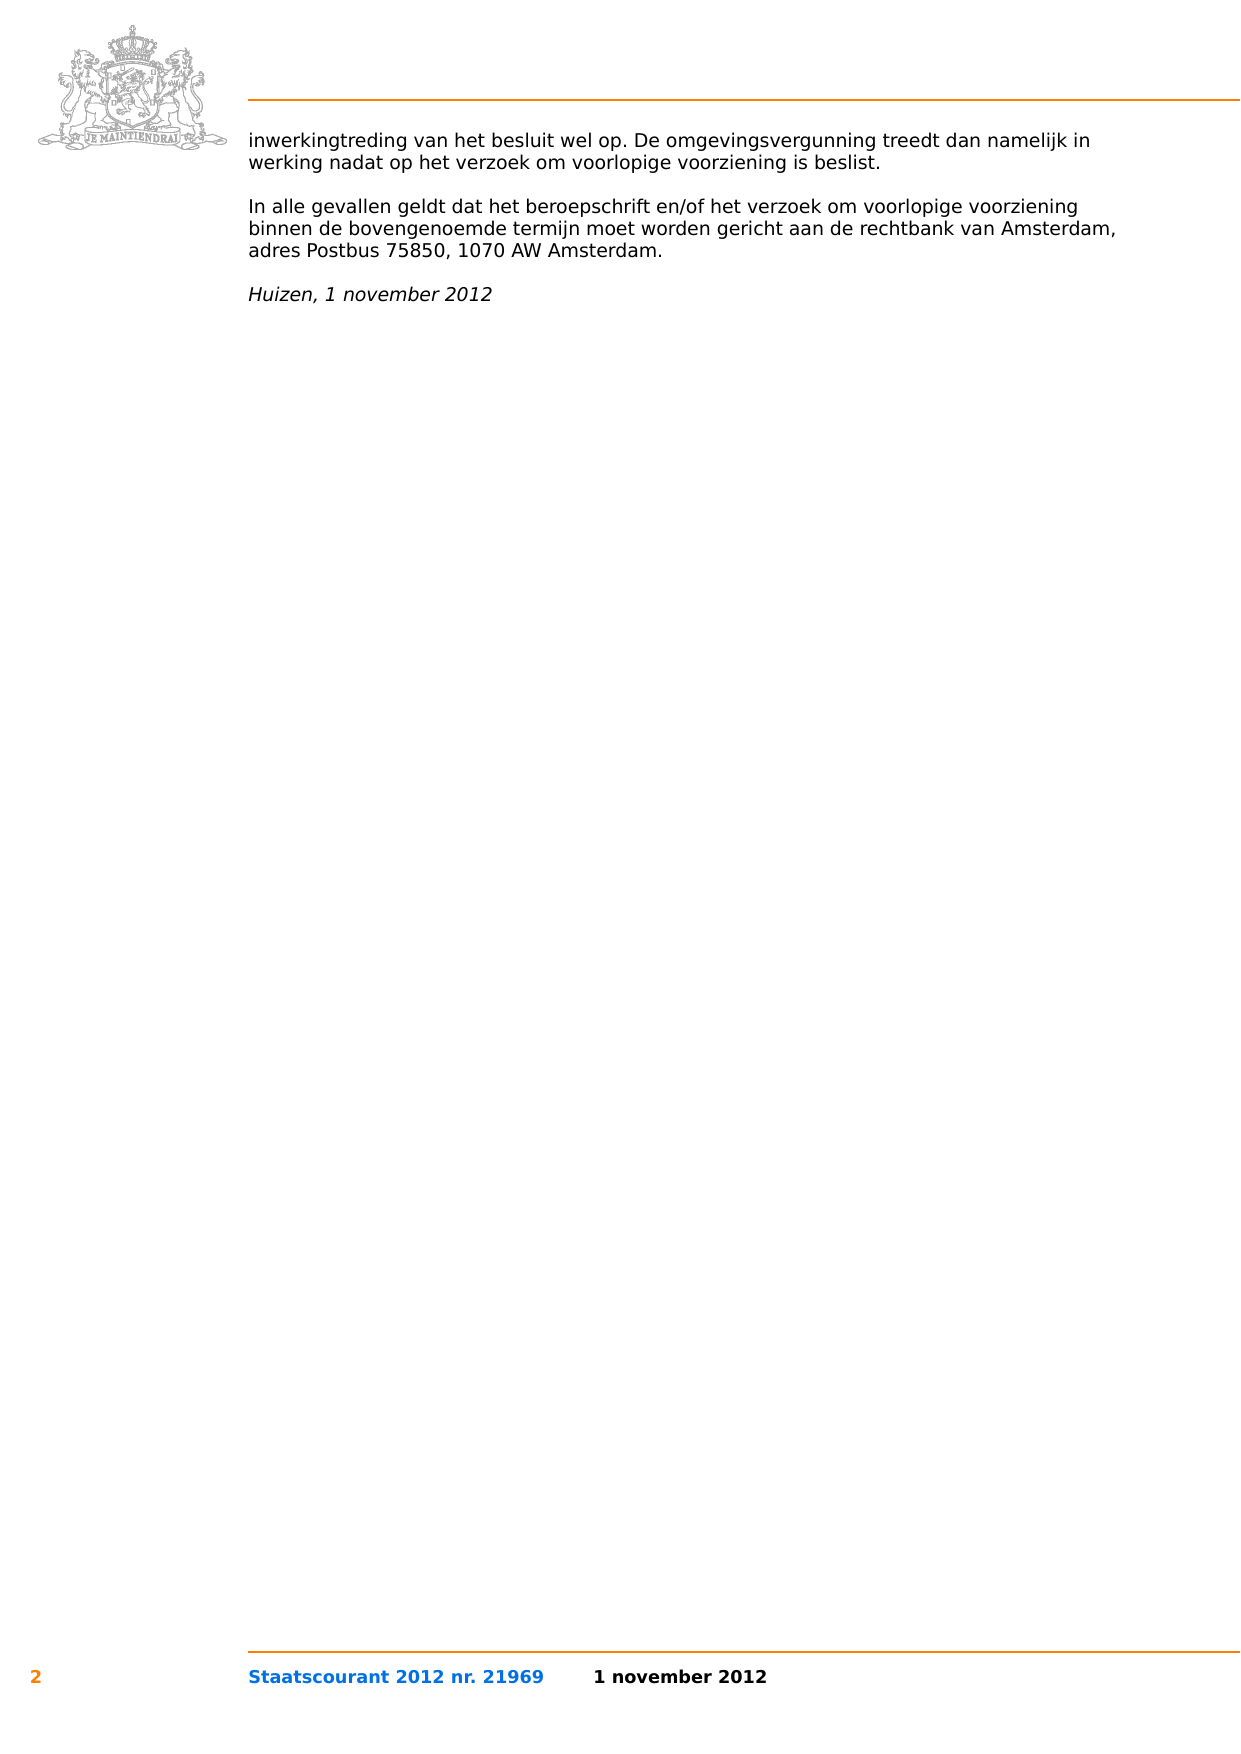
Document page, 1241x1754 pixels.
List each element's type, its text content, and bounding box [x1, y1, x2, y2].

text binnen de bovengenoemde termijn moet worden gericht aan de rechtbank van Amsterdam, [248, 218, 1163, 240]
text inwerkingtreding van het besluit wel op. De omgevingsvergunning treedt dan namelijk in werking nadat op het verzoek om voorlopige voorziening is beslist. [248, 130, 1163, 174]
text adres Postbus 75850, 1070 AW Amsterdam. [248, 240, 1163, 262]
text In alle gevallen geldt dat het beroepschrift en/of het verzoek om voorlopige voorziening [248, 196, 1163, 218]
text Huizen, 1 november 2012 [248, 283, 1163, 306]
picture [38, 25, 227, 150]
